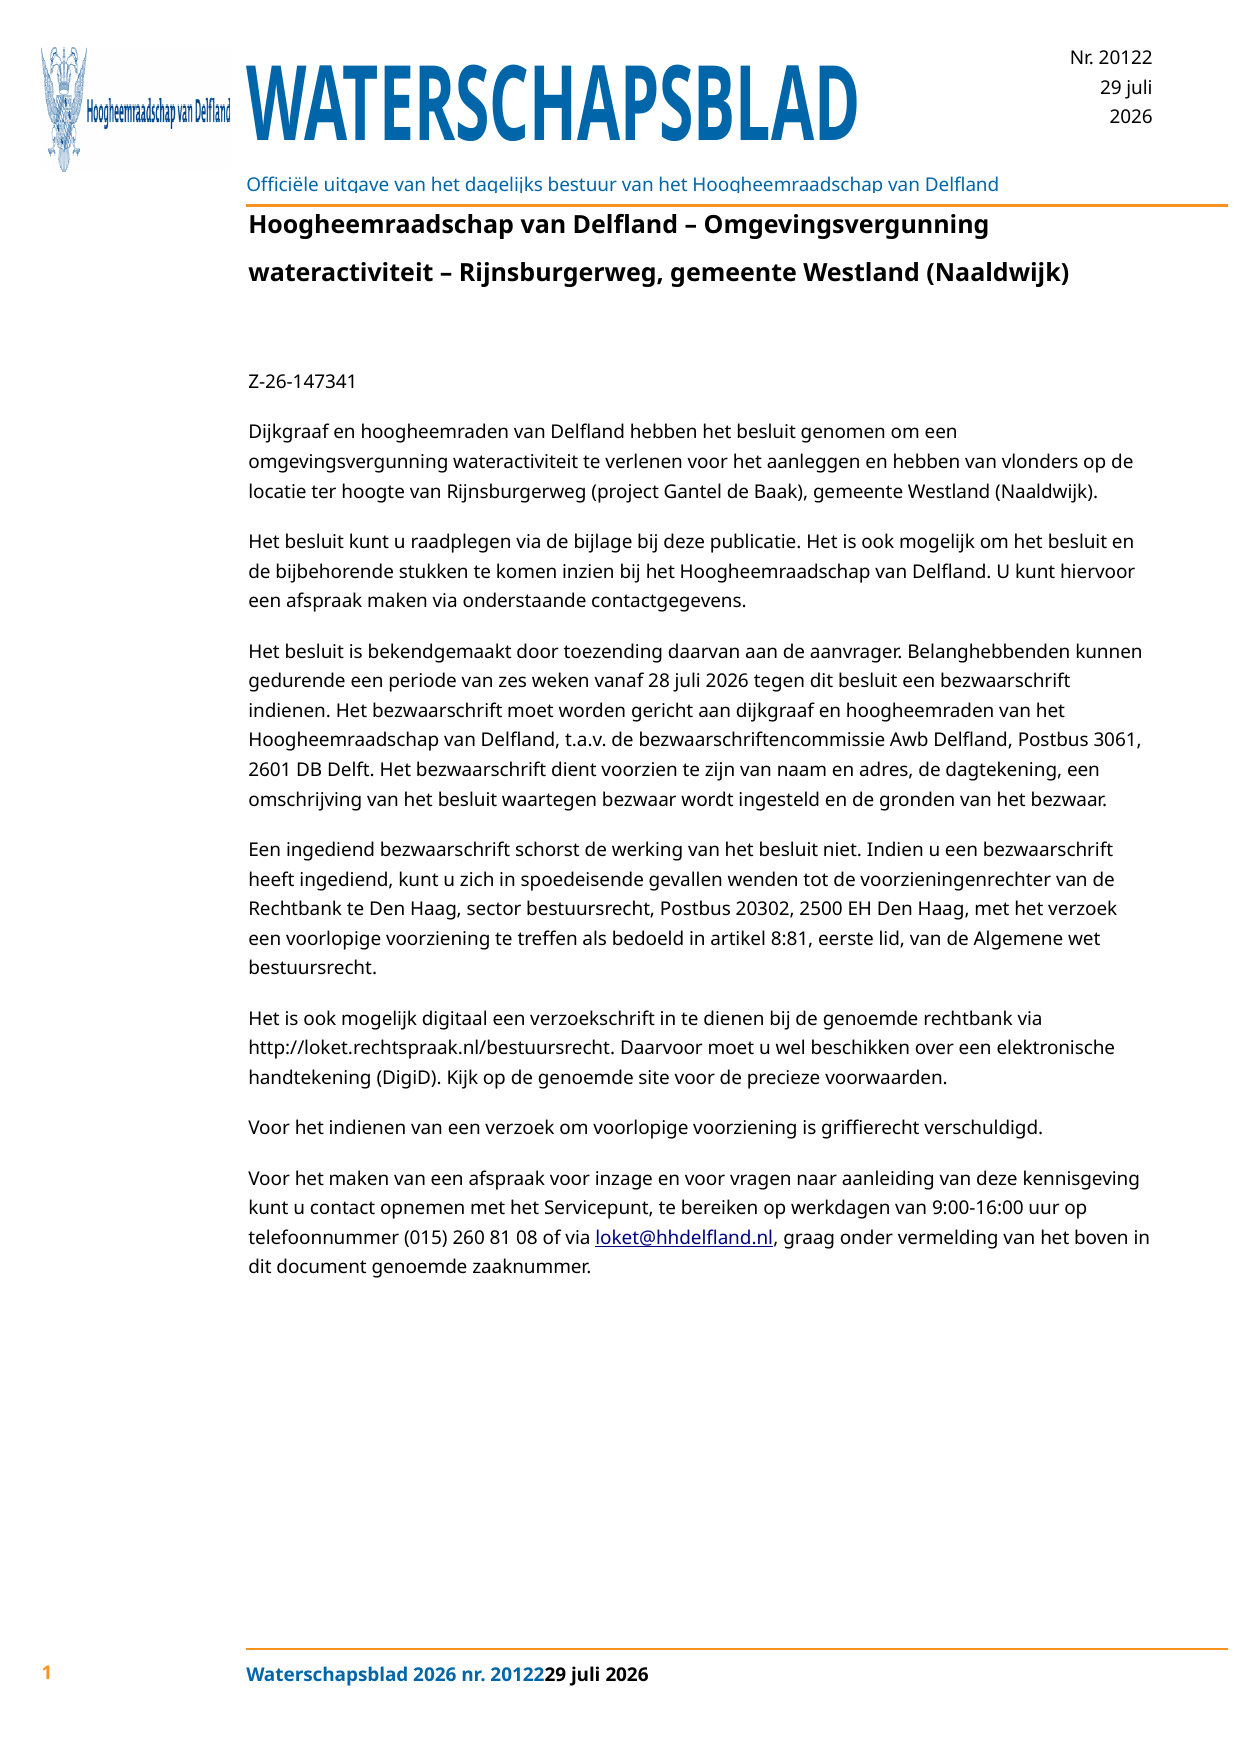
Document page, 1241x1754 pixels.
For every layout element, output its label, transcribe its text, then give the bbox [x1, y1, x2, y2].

text Het is ook mogelijk digitaal een verzoekschrift in te dienen bij de genoemde rechtbank via http://loket.rechtspraak.nl/bestuursrecht. Daarvoor moet u wel beschikken over een elektronische handtekening (DigiD). Kijk op de genoemde site voor de precieze voorwaarden. [248, 1005, 1152, 1090]
text Hoogheemraadschap van Delfland – Omgevingsvergunning wateractiviteit – Rijnsburgerweg, gemeente Westland (Naaldwijk) [248, 207, 1152, 288]
text Voor het maken van een afspraak voor inzage en voor vragen naar aanleiding van deze kennisgeving kunt u contact opnemen met het Servicepunt, te bereiken op werkdagen van 9:00-16:00 uur op telefoonnummer (015) 260 81 08 of via loket@hhdelfland.nl, graag onder vermelding van het boven in dit document genoemde zaaknummer. [248, 1165, 1152, 1279]
picture [41, 47, 231, 172]
text Z-26-147341 [248, 368, 1152, 394]
text Het besluit is bekendgemaakt door toezending daarvan aan de aanvrager. Belanghebbenden kunnen gedurende een periode van zes weken vanaf 28 juli 2026 tegen dit besluit een bezwaarschrift indienen. Het bezwaarschrift moet worden gericht aan dijkgraaf en hoogheemraden van het Hoogheemraadschap van Delfland, t.a.v. de bezwaarschriftencommissie Awb Delfland, Postbus 3061, 2601 DB Delft. Het bezwaarschrift dient voorzien te zijn van naam en adres, de dagtekening, een omschrijving van het besluit waartegen bezwaar wordt ingesteld en de gronden van het bezwaar. [248, 638, 1152, 812]
text Het besluit kunt u raadplegen via de bijlage bij deze publicatie. Het is ook mogelijk om het besluit en de bijbehorende stukken te komen inzien bij het Hoogheemraadschap van Delfland. U kunt hiervoor een afspraak maken via onderstaande contactgegevens. [248, 528, 1152, 613]
text Een ingediend bezwaarschrift schorst de werking van het besluit niet. Indien u een bezwaarschrift heeft ingediend, kunt u zich in spoedeisende gevallen wenden tot de voorzieningenrechter van de Rechtbank te Den Haag, sector bestuursrecht, Postbus 20302, 2500 EH Den Haag, met het verzoek een voorlopige voorziening te treffen als bedoeld in artikel 8:81, eerste lid, van de Algemene wet bestuursrecht. [248, 836, 1152, 980]
text Voor het indienen van een verzoek om voorlopige voorziening is griffierecht verschuldigd. [248, 1114, 1152, 1140]
text Dijkgraaf en hoogheemraden van Delfland hebben het besluit genomen om een omgevingsvergunning wateractiviteit te verlenen voor het aanleggen en hebben van vlonders op de locatie ter hoogte van Rijnsburgerweg (project Gantel de Baak), gemeente Westland (Naaldwijk). [248, 419, 1152, 504]
